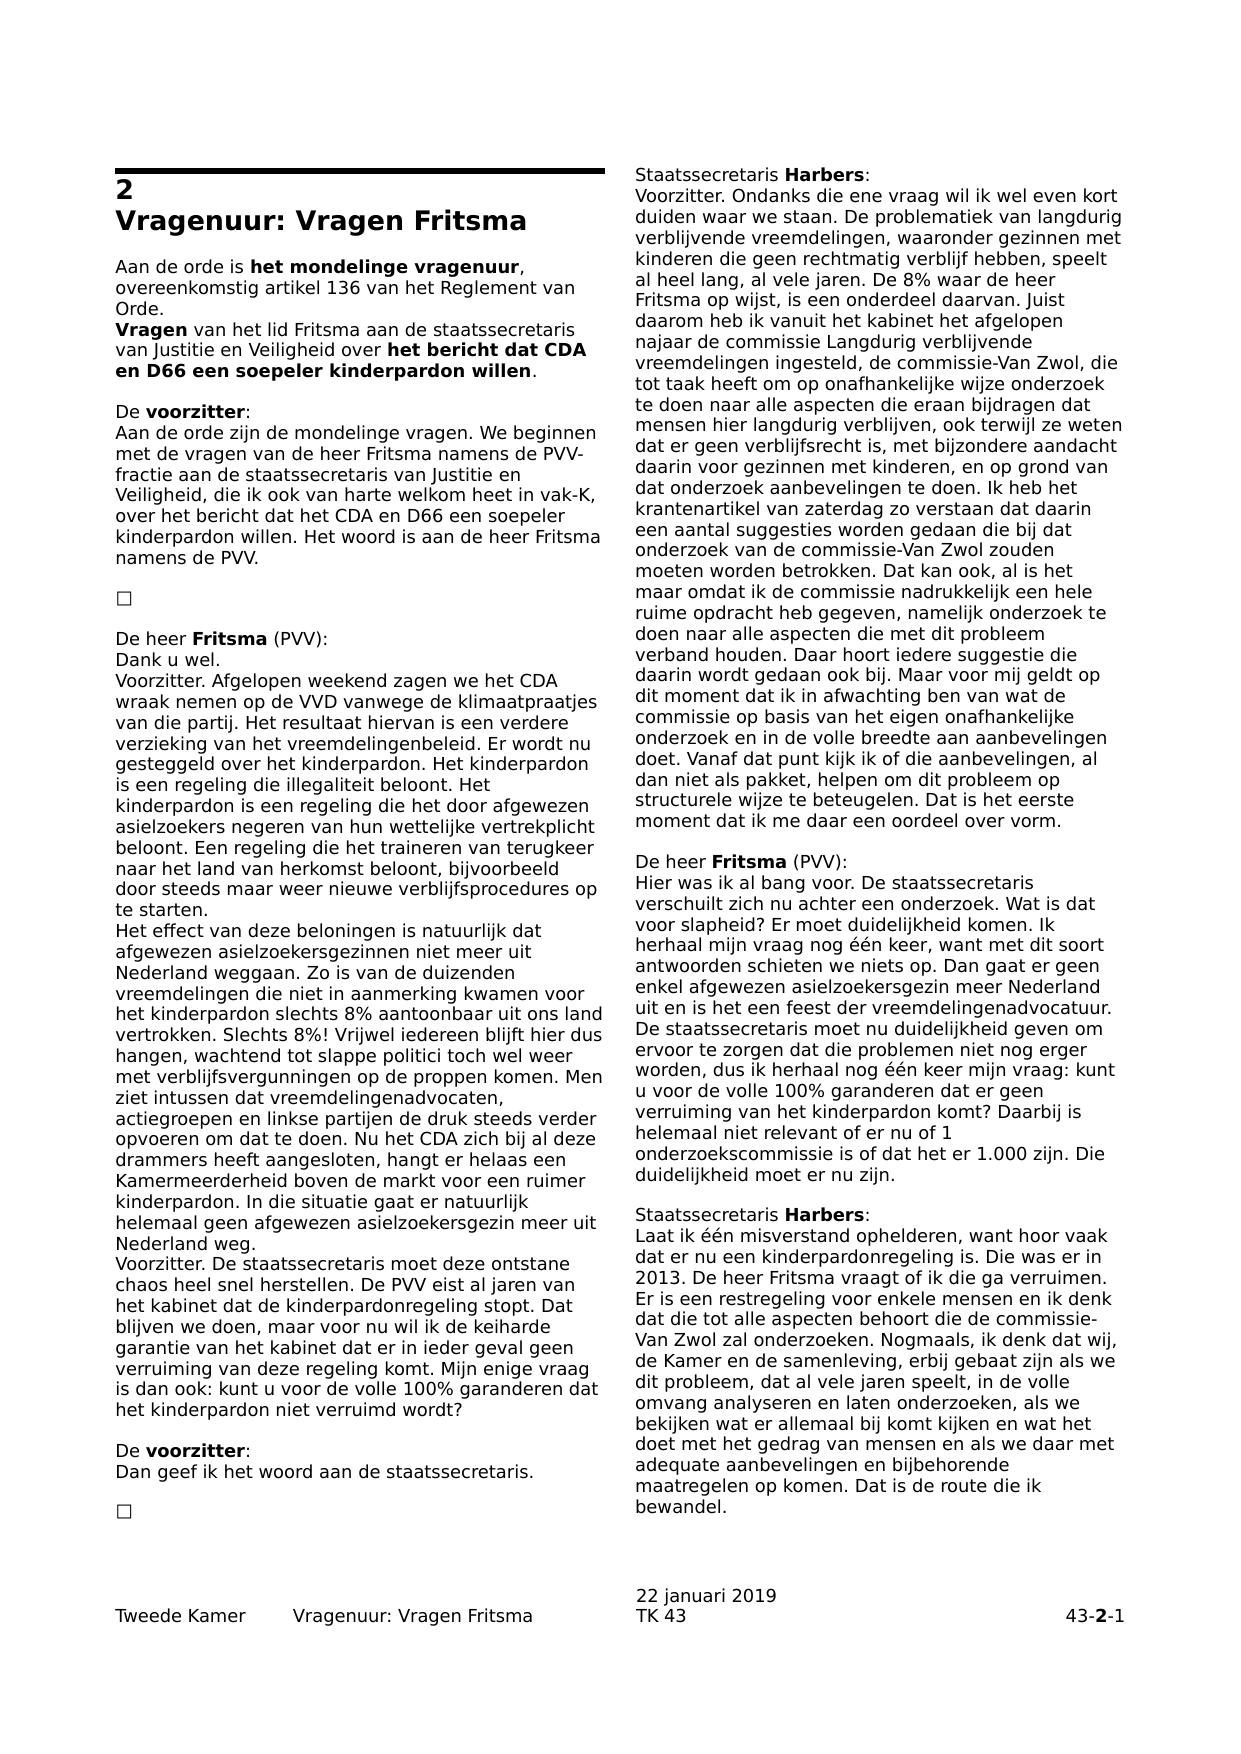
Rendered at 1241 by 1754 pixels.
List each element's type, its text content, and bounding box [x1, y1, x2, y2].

text Aan de orde is het mondelinge vragenuur, overeenkomstig artikel 136 van het Reglement van Orde. [115, 257, 605, 319]
title 2 Vragenuur: Vragen Fritsma [115, 174, 605, 237]
text Dan geef ik het woord aan de staatssecretaris. [115, 1461, 605, 1482]
text Laat ik één misverstand ophelderen, want hoor vaak dat er nu een kinderpardonregeling is. Die was er in 2013. De heer Fritsma vraagt of ik die ga verruimen. Er is een restregeling voor enkele mensen en ik denk dat die tot alle aspecten behoort die de commissie-Van Zwol zal onderzoeken. Nogmaals, ik denk dat wij, de Kamer en de samenleving, erbij gebaat zijn als we dit probleem, dat al vele jaren speelt, in de volle omvang analyseren en laten onderzoeken, als we bekijken wat er allemaal bij komt kijken en wat het doet met het gedrag van mensen en als we daar met adequate aanbevelingen en bijbehorende maatregelen op komen. Dat is de route die ik bewandel. [635, 1226, 1125, 1517]
text Voorzitter. Afgelopen weekend zagen we het CDA wraak nemen op de VVD vanwege de klimaatpraatjes van die partij. Het resultaat hiervan is een verdere verzieking van het vreemdelingenbeleid. Er wordt nu gesteggeld over het kinderpardon. Het kinderpardon is een regeling die illegaliteit beloont. Het kinderpardon is een regeling die het door afgewezen asielzoekers negeren van hun wettelijke vertrekplicht beloont. Een regeling die het traineren van terugkeer naar het land van herkomst beloont, bijvoorbeeld door steeds maar weer nieuwe verblijfsprocedures op te starten. [115, 671, 605, 921]
text ⬜ [115, 1502, 605, 1523]
text Voorzitter. De staatssecretaris moet deze ontstane chaos heel snel herstellen. De PVV eist al jaren van het kabinet dat de kinderpardonregeling stopt. Dat blijven we doen, maar voor nu wil ik de keiharde garantie van het kabinet dat er in ieder geval geen verruiming van deze regeling komt. Mijn enige vraag is dan ook: kunt u voor de volle 100% garanderen dat het kinderpardon niet verruimd wordt? [115, 1254, 605, 1421]
text De heer Fritsma (PVV): [635, 852, 1125, 873]
text Staatssecretaris Harbers: [635, 165, 1125, 186]
text ⬜ [115, 588, 605, 609]
text De heer Fritsma (PVV): [115, 629, 605, 650]
text De voorzitter: [115, 1441, 605, 1461]
text Staatssecretaris Harbers: [635, 1205, 1125, 1226]
text Dank u wel. [115, 650, 605, 671]
text Aan de orde zijn de mondelinge vragen. We beginnen met de vragen van de heer Fritsma namens de PVV-fractie aan de staatssecretaris van Justitie en Veiligheid, die ik ook van harte welkom heet in vak-K, over het bericht dat het CDA en D66 een soepeler kinderpardon willen. Het woord is aan de heer Fritsma namens de PVV. [115, 423, 605, 568]
text Vragen van het lid Fritsma aan de staatssecretaris van Justitie en Veiligheid over het bericht dat CDA en D66 een soepeler kinderpardon willen. [115, 319, 605, 382]
text Het effect van deze beloningen is natuurlijk dat afgewezen asielzoekersgezinnen niet meer uit Nederland weggaan. Zo is van de duizenden vreemdelingen die niet in aanmerking kwamen voor het kinderpardon slechts 8% aantoonbaar uit ons land vertrokken. Slechts 8%! Vrijwel iedereen blijft hier dus hangen, wachtend tot slappe politici toch wel weer met verblijfsvergunningen op de proppen komen. Men ziet intussen dat vreemdelingenadvocaten, actiegroepen en linkse partijen de druk steeds verder opvoeren om dat te doen. Nu het CDA zich bij al deze drammers heeft aangesloten, hangt er helaas een Kamermeerderheid boven de markt voor een ruimer kinderpardon. In die situatie gaat er natuurlijk helemaal geen afgewezen asielzoekersgezin meer uit Nederland weg. [115, 921, 605, 1254]
text Hier was ik al bang voor. De staatssecretaris verschuilt zich nu achter een onderzoek. Wat is dat voor slapheid? Er moet duidelijkheid komen. Ik herhaal mijn vraag nog één keer, want met dit soort antwoorden schieten we niets op. Dan gaat er geen enkel afgewezen asielzoekersgezin meer Nederland uit en is het een feest der vreemdelingenadvocatuur. De staatssecretaris moet nu duidelijkheid geven om ervoor te zorgen dat die problemen niet nog erger worden, dus ik herhaal nog één keer mijn vraag: kunt u voor de volle 100% garanderen dat er geen verruiming van het kinderpardon komt? Daarbij is helemaal niet relevant of er nu of 1 onderzoekscommissie is of dat het er 1.000 zijn. Die duidelijkheid moet er nu zijn. [635, 873, 1125, 1185]
text De voorzitter: [115, 402, 605, 423]
text Voorzitter. Ondanks die ene vraag wil ik wel even kort duiden waar we staan. De problematiek van langdurig verblijvende vreemdelingen, waaronder gezinnen met kinderen die geen rechtmatig verblijf hebben, speelt al heel lang, al vele jaren. De 8% waar de heer Fritsma op wijst, is een onderdeel daarvan. Juist daarom heb ik vanuit het kabinet het afgelopen najaar de commissie Langdurig verblijvende vreemdelingen ingesteld, de commissie-Van Zwol, die tot taak heeft om op onafhankelijke wijze onderzoek te doen naar alle aspecten die eraan bijdragen dat mensen hier langdurig verblijven, ook terwijl ze weten dat er geen verblijfsrecht is, met bijzondere aandacht daarin voor gezinnen met kinderen, en op grond van dat onderzoek aanbevelingen te doen. Ik heb het krantenartikel van zaterdag zo verstaan dat daarin een aantal suggesties worden gedaan die bij dat onderzoek van de commissie-Van Zwol zouden moeten worden betrokken. Dat kan ook, al is het maar omdat ik de commissie nadrukkelijk een hele ruime opdracht heb gegeven, namelijk onderzoek te doen naar alle aspecten die met dit probleem verband houden. Daar hoort iedere suggestie die daarin wordt gedaan ook bij. Maar voor mij geldt op dit moment dat ik in afwachting ben van wat de commissie op basis van het eigen onafhankelijke onderzoek en in de volle breedte aan aanbevelingen doet. Vanaf dat punt kijk ik of die aanbevelingen, al dan niet als pakket, helpen om dit probleem op structurele wijze te beteugelen. Dat is het eerste moment dat ik me daar een oordeel over vorm. [635, 186, 1125, 832]
